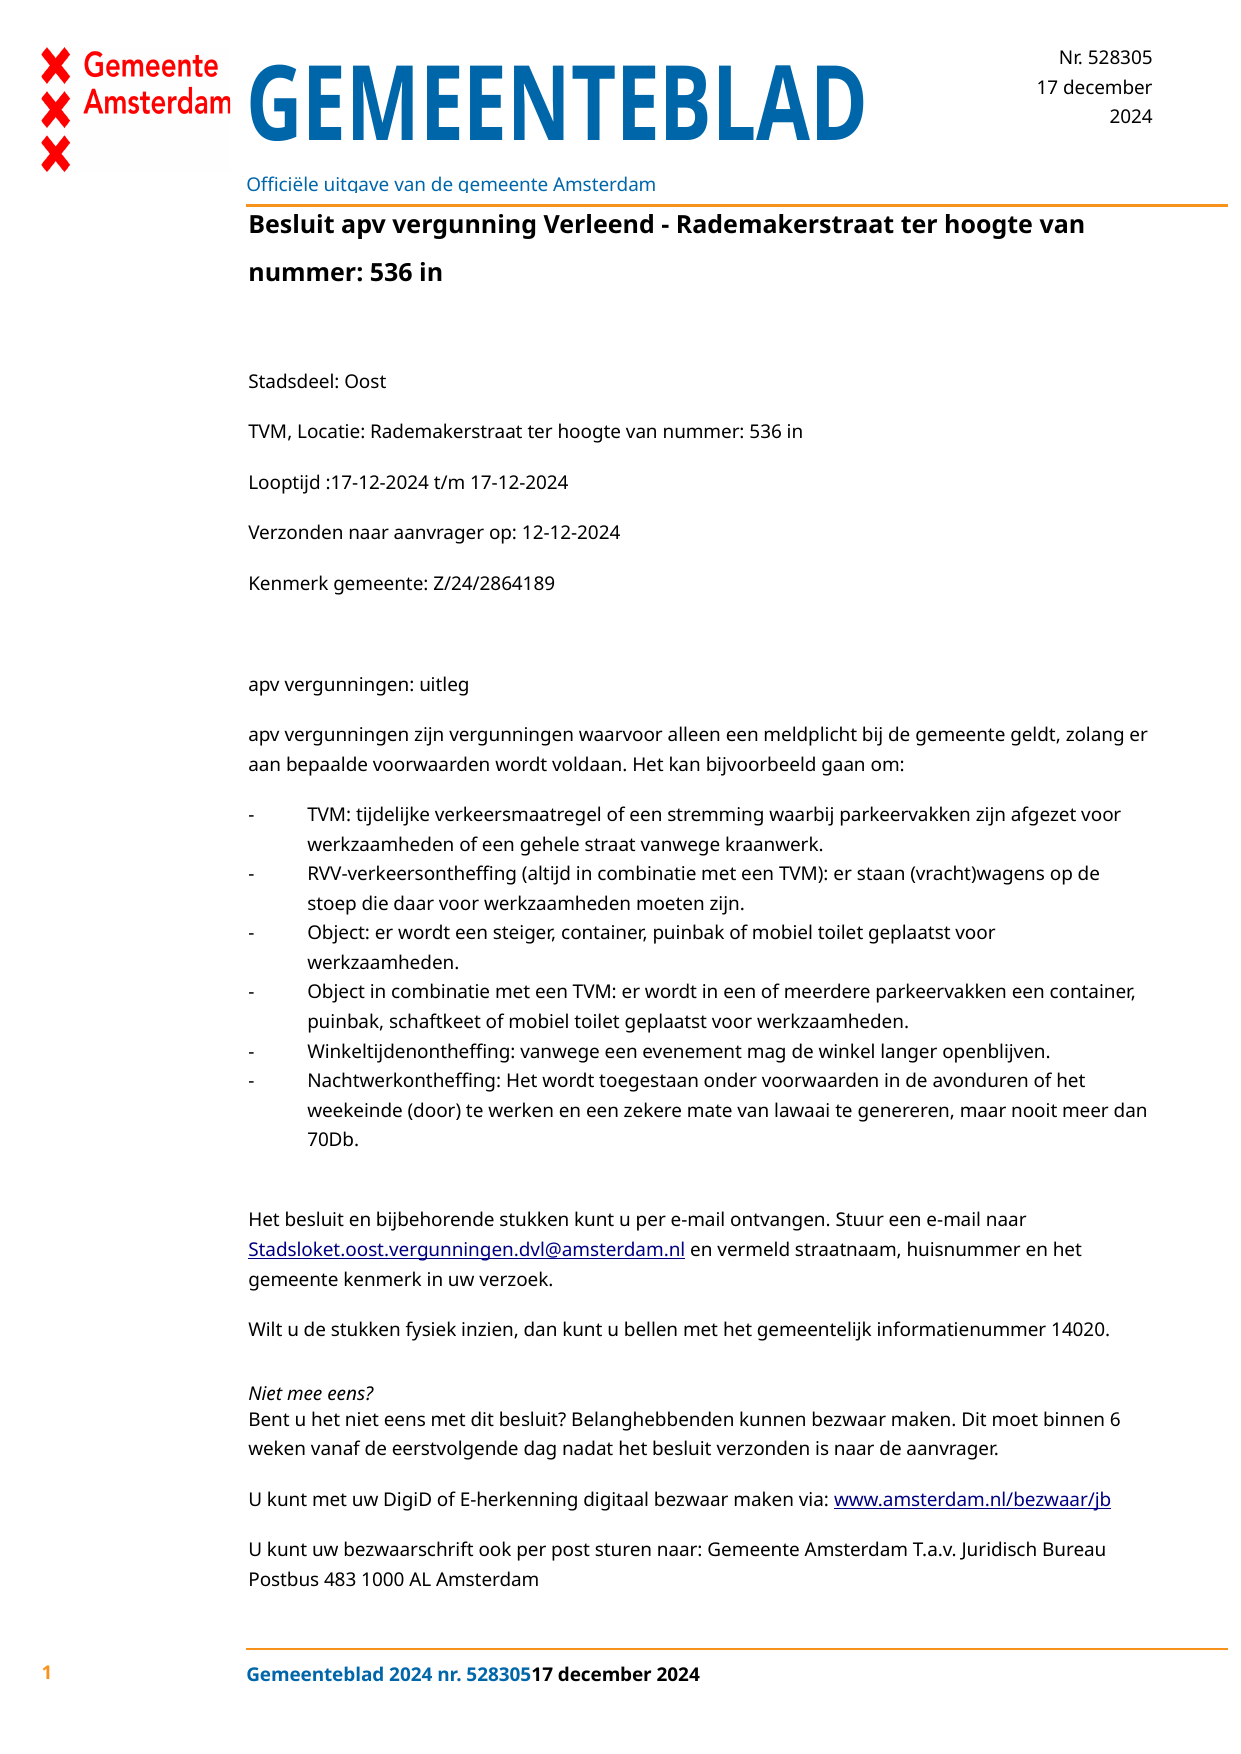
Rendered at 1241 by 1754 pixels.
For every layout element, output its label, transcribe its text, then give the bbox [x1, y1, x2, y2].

text Stadsdeel: Oost [248, 368, 1152, 394]
text Looptijd :17-12-2024 t/m 17-12-2024 [248, 469, 1152, 495]
text Kenmerk gemeente: Z/24/2864189 [248, 570, 1152, 596]
text apv vergunningen zijn vergunningen waarvoor alleen een meldplicht bij de gemeente geldt, zolang er aan bepaalde voorwaarden wordt voldaan. Het kan bijvoorbeeld gaan om: [248, 721, 1152, 777]
text Verzonden naar aanvrager op: 12-12-2024 [248, 519, 1152, 545]
list Winkeltijdenontheffing: vanwege een evenement mag de winkel langer openblijven. [248, 1038, 1152, 1064]
text Het besluit en bijbehorende stukken kunt u per e-mail ontvangen. Stuur een e-mail naar Stadsloket.oost.vergunningen.dvl@amsterdam.nl en vermeld straatnaam, huisnummer en het gemeente kenmerk in uw verzoek. [248, 1207, 1152, 1292]
text apv vergunningen: uitleg [248, 671, 1152, 697]
list Nachtwerkontheffing: Het wordt toegestaan onder voorwaarden in de avonduren of het weekeinde (door) te werken en een zekere mate van lawaai te genereren, maar nooit meer dan 70Db. [248, 1067, 1152, 1152]
text TVM, Locatie: Rademakerstraat ter hoogte van nummer: 536 in [248, 419, 1152, 444]
text Wilt u de stukken fysiek inzien, dan kunt u bellen met het gemeentelijk informatienummer 14020. [248, 1316, 1152, 1342]
text Bent u het niet eens met dit besluit? Belanghebbenden kunnen bezwaar maken. Dit moet binnen 6 weken vanaf de eerstvolgende dag nadat het besluit verzonden is naar de aanvrager. [248, 1406, 1152, 1461]
text U kunt met uw DigiD of E-herkenning digitaal bezwaar maken via: www.amsterdam.nl/bezwaar/jb [248, 1486, 1152, 1512]
list Object in combinatie met een TVM: er wordt in een of meerdere parkeervakken een container, puinbak, schaftkeet of mobiel toilet geplaatst voor werkzaamheden. [248, 979, 1152, 1034]
list RVV-verkeersontheffing (altijd in combinatie met een TVM): er staan (vracht)wagens op de stoep die daar voor werkzaamheden moeten zijn. [248, 860, 1152, 916]
text Niet mee eens? [248, 1380, 1152, 1406]
list TVM: tijdelijke verkeersmaatregel of een stremming waarbij parkeervakken zijn afgezet voor werkzaamheden of een gehele straat vanwege kraanwerk. [248, 801, 1152, 857]
picture [41, 47, 231, 172]
text Besluit apv vergunning Verleend - Rademakerstraat ter hoogte van nummer: 536 in [248, 207, 1152, 288]
list Object: er wordt een steiger, container, puinbak of mobiel toilet geplaatst voor werkzaamheden. [248, 919, 1152, 975]
text U kunt uw bezwaarschrift ook per post sturen naar: Gemeente Amsterdam T.a.v. Juridisch Bureau Postbus 483 1000 AL Amsterdam [248, 1536, 1152, 1592]
